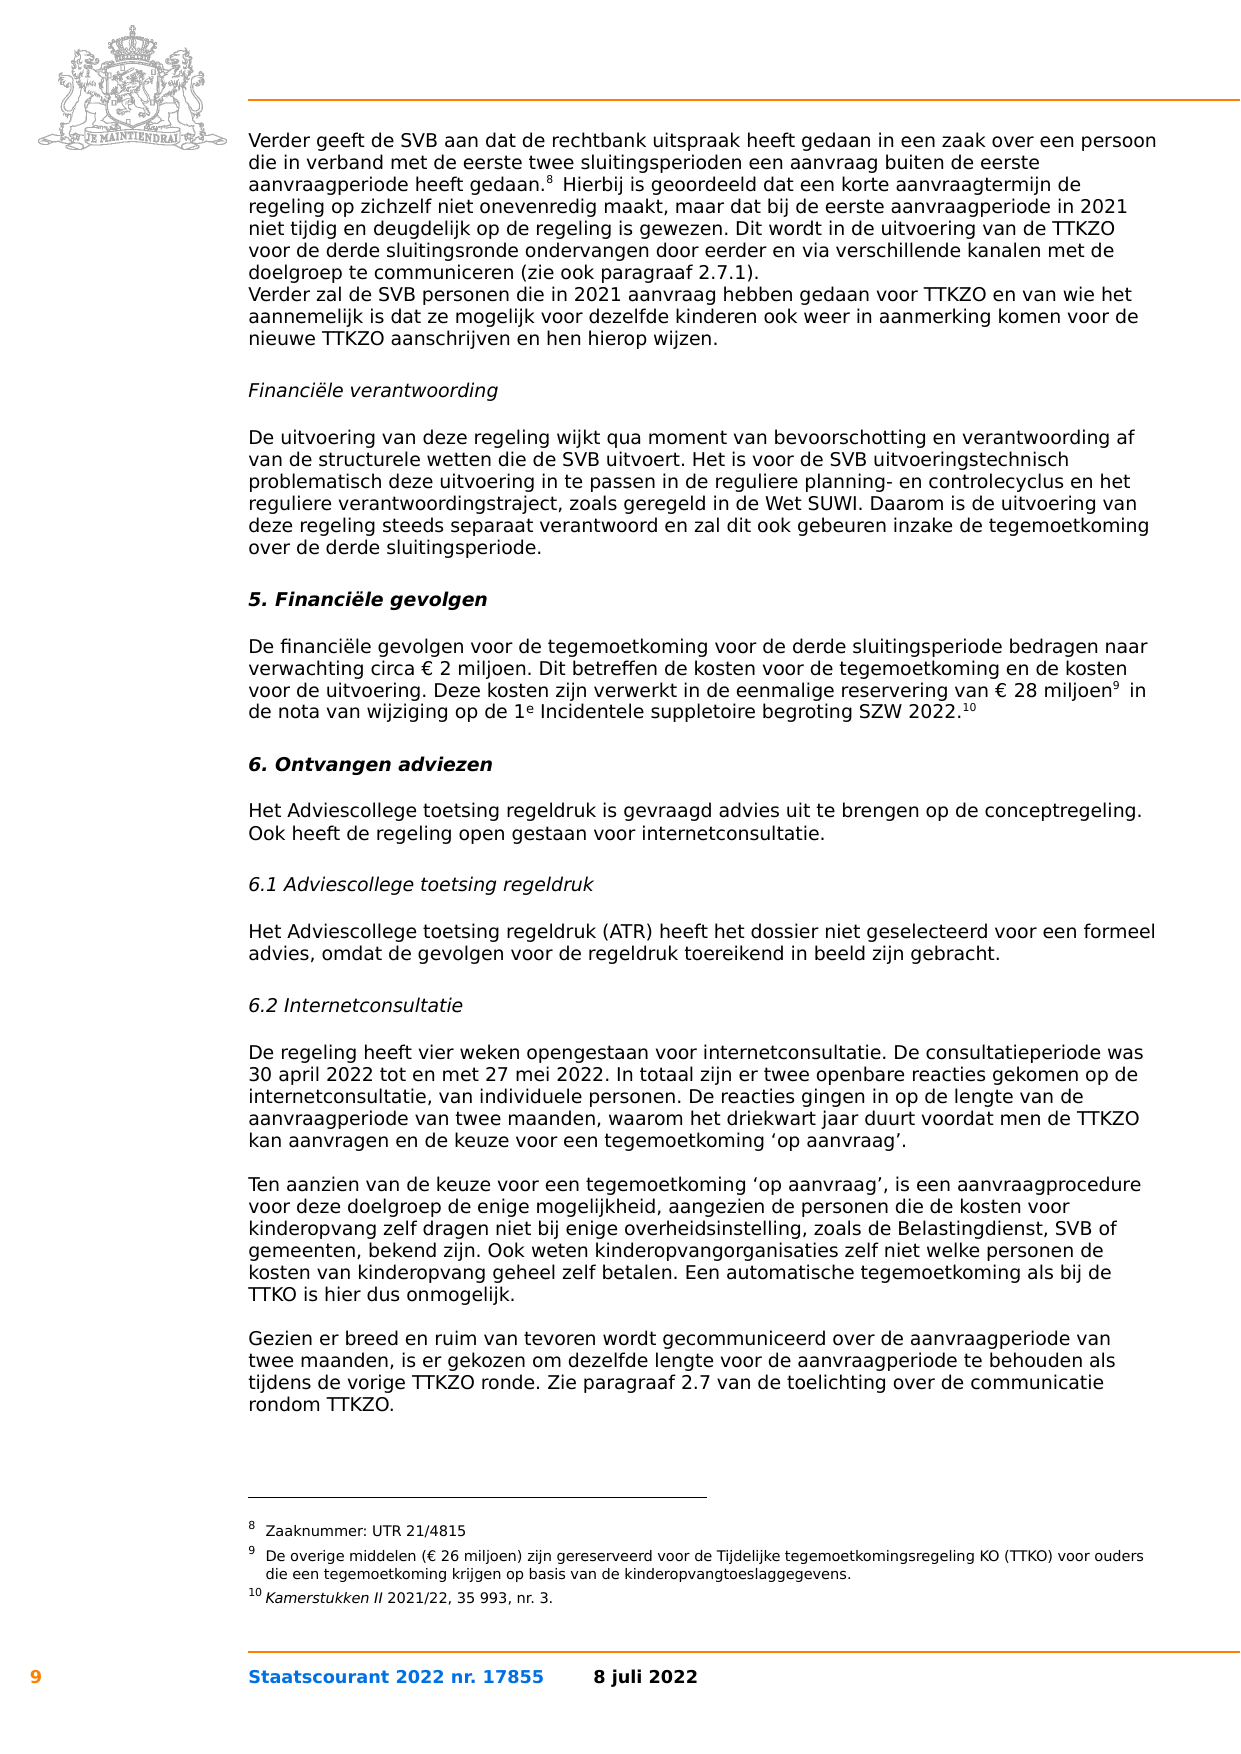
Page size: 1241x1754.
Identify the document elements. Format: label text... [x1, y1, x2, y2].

picture [38, 25, 227, 150]
text Verder geeft de SVB aan dat de rechtbank uitspraak heeft gedaan in een zaak over een persoon die in verband met de eerste twee sluitingsperioden een aanvraag buiten de eerste aanvraagperiode heeft gedaan. Hierbij is geoordeeld dat een korte aanvraagtermijn de regeling op zichzelf niet onevenredig maakt, maar dat bij de eerste aanvraagperiode in 2021 niet tijdig en deugdelijk op de regeling is gewezen. Dit wordt in de uitvoering van de TTKZO voor de derde sluitingsronde ondervangen door eerder en via verschillende kanalen met de doelgroep te communiceren (zie ook paragraaf 2.7.1). [248, 130, 1163, 284]
text De regeling heeft vier weken opengestaan voor internetconsultatie. De consultatieperiode was 30 april 2022 tot en met 27 mei 2022. In totaal zijn er twee openbare reacties gekomen op de internetconsultatie, van individuele personen. De reacties gingen in op de lengte van de aanvraagperiode van twee maanden, waarom het driekwart jaar duurt voordat men de TTKZO kan aanvragen en de keuze voor een tegemoetkoming ‘op aanvraag’. [248, 1042, 1163, 1152]
subtitle 6.2 Internetconsultatie [248, 995, 1163, 1017]
subtitle Financiële verantwoording [248, 380, 1163, 402]
subtitle 5. Financiële gevolgen [248, 588, 1163, 611]
text De financiële gevolgen voor de tegemoetkoming voor de derde sluitingsperiode bedragen naar verwachting circa € 2 miljoen. Dit betreffen de kosten voor de tegemoetkoming en de kosten voor de uitvoering. Deze kosten zijn verwerkt in de eenmalige reservering van € 28 miljoen in de nota van wijziging op de 1e Incidentele suppletoire begroting SZW 2022. [248, 636, 1163, 723]
text Zaaknummer: UTR 21/4815 [248, 1519, 1163, 1541]
subtitle 6.1 Adviescollege toetsing regeldruk [248, 874, 1163, 896]
subtitle 6. Ontvangen adviezen [248, 753, 1163, 775]
text Kamerstukken II 2021/22, 35 993, nr. 3. [248, 1586, 1163, 1608]
text De overige middelen (€ 26 miljoen) zijn gereserveerd voor de Tijdelijke tegemoetkomingsregeling KO (TTKO) voor ouders die een tegemoetkoming krijgen op basis van de kinderopvangtoeslaggegevens. [248, 1544, 1163, 1583]
text Het Adviescollege toetsing regeldruk is gevraagd advies uit te brengen op de conceptregeling. Ook heeft de regeling open gestaan voor internetconsultatie. [248, 800, 1163, 844]
text Verder zal de SVB personen die in 2021 aanvraag hebben gedaan voor TTKZO en van wie het aannemelijk is dat ze mogelijk voor dezelfde kinderen ook weer in aanmerking komen voor de nieuwe TTKZO aanschrijven en hen hierop wijzen. [248, 284, 1163, 350]
text Ten aanzien van de keuze voor een tegemoetkoming ‘op aanvraag’, is een aanvraagprocedure voor deze doelgroep de enige mogelijkheid, aangezien de personen die de kosten voor kinderopvang zelf dragen niet bij enige overheidsinstelling, zoals de Belastingdienst, SVB of gemeenten, bekend zijn. Ook weten kinderopvangorganisaties zelf niet welke personen de kosten van kinderopvang geheel zelf betalen. Een automatische tegemoetkoming als bij de TTKO is hier dus onmogelijk. [248, 1174, 1163, 1306]
text De uitvoering van deze regeling wijkt qua moment van bevoorschotting en verantwoording af van de structurele wetten die de SVB uitvoert. Het is voor de SVB uitvoeringstechnisch problematisch deze uitvoering in te passen in de reguliere planning- en controlecyclus en het reguliere verantwoordingstraject, zoals geregeld in de Wet SUWI. Daarom is de uitvoering van deze regeling steeds separaat verantwoord en zal dit ook gebeuren inzake de tegemoetkoming over de derde sluitingsperiode. [248, 427, 1163, 558]
text Het Adviescollege toetsing regeldruk (ATR) heeft het dossier niet geselecteerd voor een formeel advies, omdat de gevolgen voor de regeldruk toereikend in beeld zijn gebracht. [248, 921, 1163, 965]
text Gezien er breed en ruim van tevoren wordt gecommuniceerd over de aanvraagperiode van twee maanden, is er gekozen om dezelfde lengte voor de aanvraagperiode te behouden als tijdens de vorige TTKZO ronde. Zie paragraaf 2.7 van de toelichting over de communicatie rondom TTKZO. [248, 1328, 1163, 1416]
